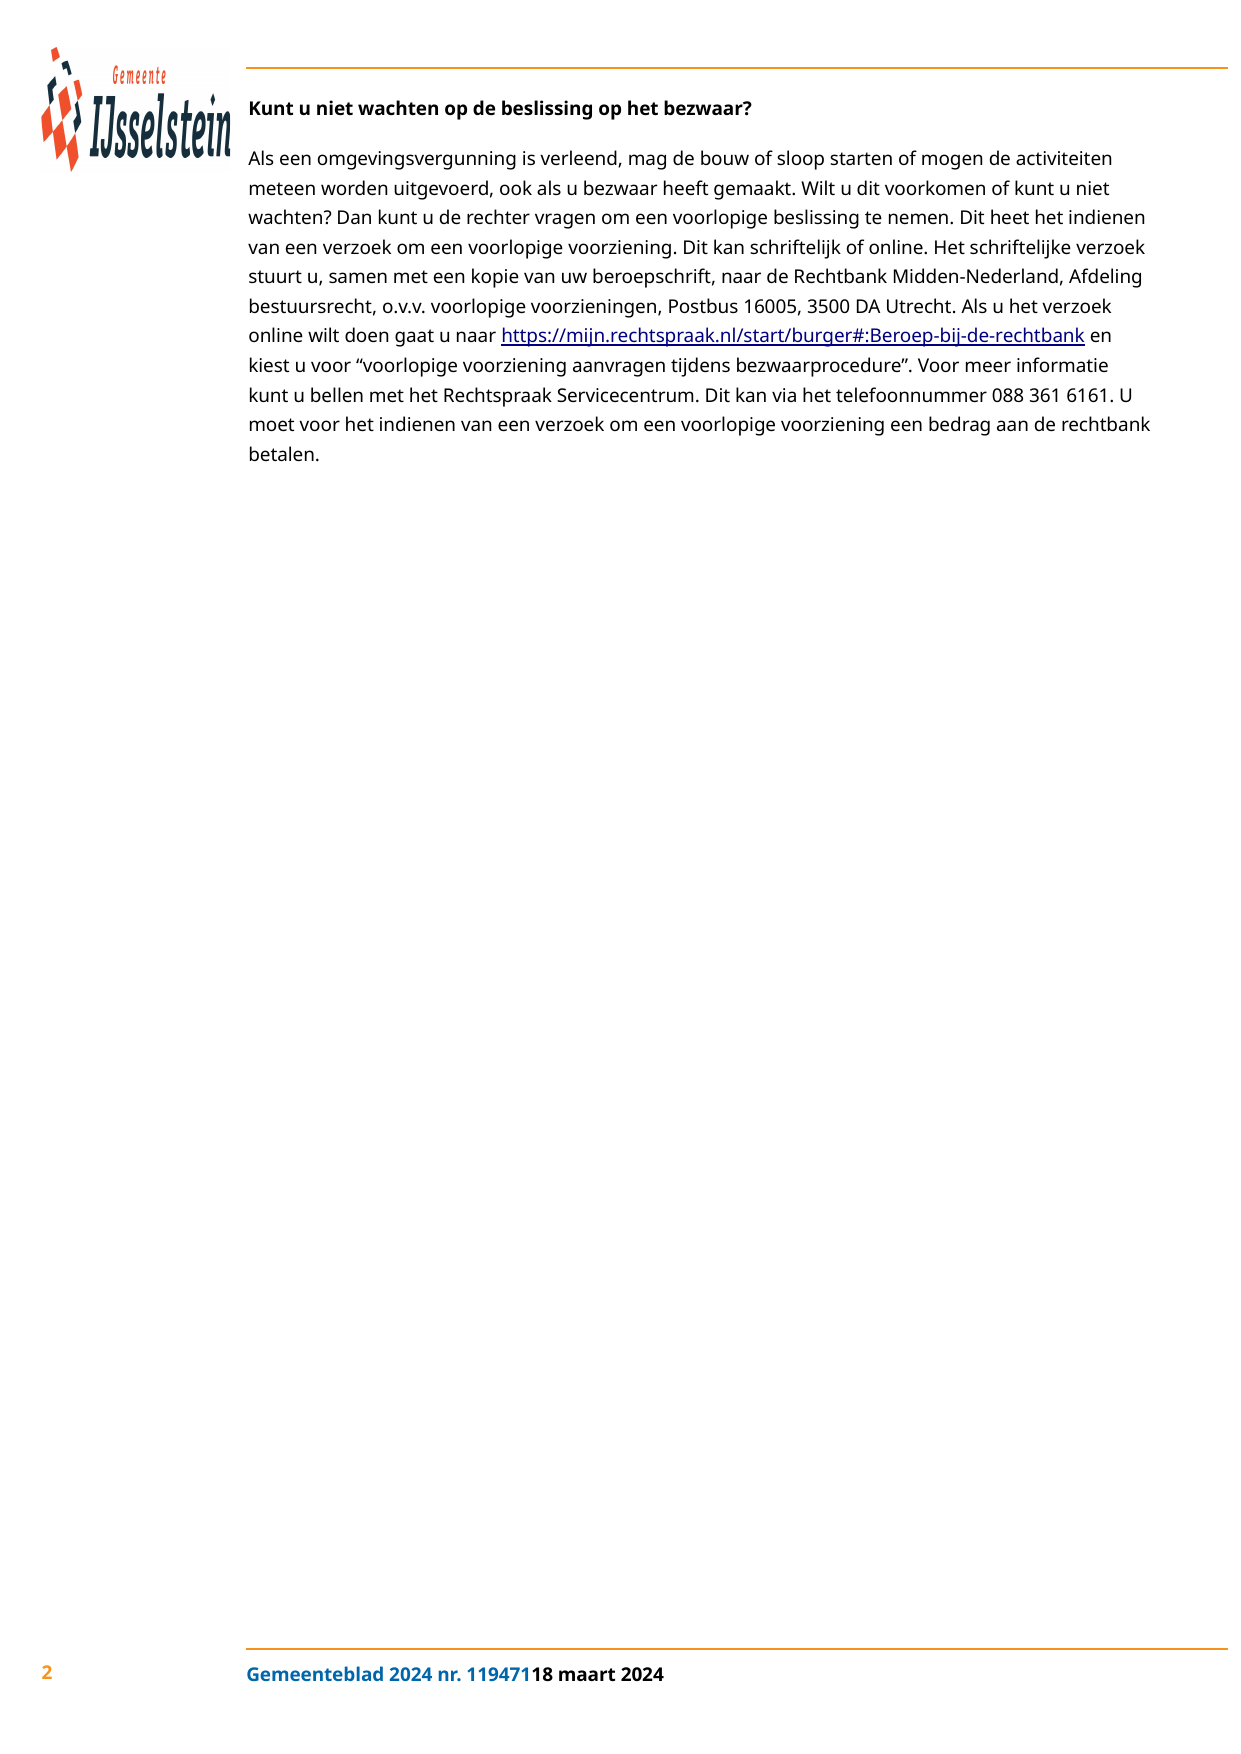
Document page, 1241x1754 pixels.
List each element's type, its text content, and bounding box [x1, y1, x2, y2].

text Kunt u niet wachten op de beslissing op het bezwaar? [248, 95, 1152, 121]
text Als een omgevingsvergunning is verleend, mag de bouw of sloop starten of mogen de activiteiten meteen worden uitgevoerd, ook als u bezwaar heeft gemaakt. Wilt u dit voorkomen of kunt u niet wachten? Dan kunt u de rechter vragen om een voorlopige beslissing te nemen. Dit heet het indienen van een verzoek om een voorlopige voorziening. Dit kan schriftelijk of online. Het schriftelijke verzoek stuurt u, samen met een kopie van uw beroepschrift, naar de Rechtbank Midden-Nederland, Afdeling bestuursrecht, o.v.v. voorlopige voorzieningen, Postbus 16005, 3500 DA Utrecht. Als u het verzoek online wilt doen gaat u naar https://mijn.rechtspraak.nl/start/burger#:Beroep-bij-de-rechtbank en kiest u voor “voorlopige voorziening aanvragen tijdens bezwaarprocedure”. Voor meer informatie kunt u bellen met het Rechtspraak Servicecentrum. Dit kan via het telefoonnummer 088 361 6161. U moet voor het indienen van een verzoek om een voorlopige voorziening een bedrag aan de rechtbank betalen. [248, 145, 1152, 467]
picture [41, 47, 231, 172]
